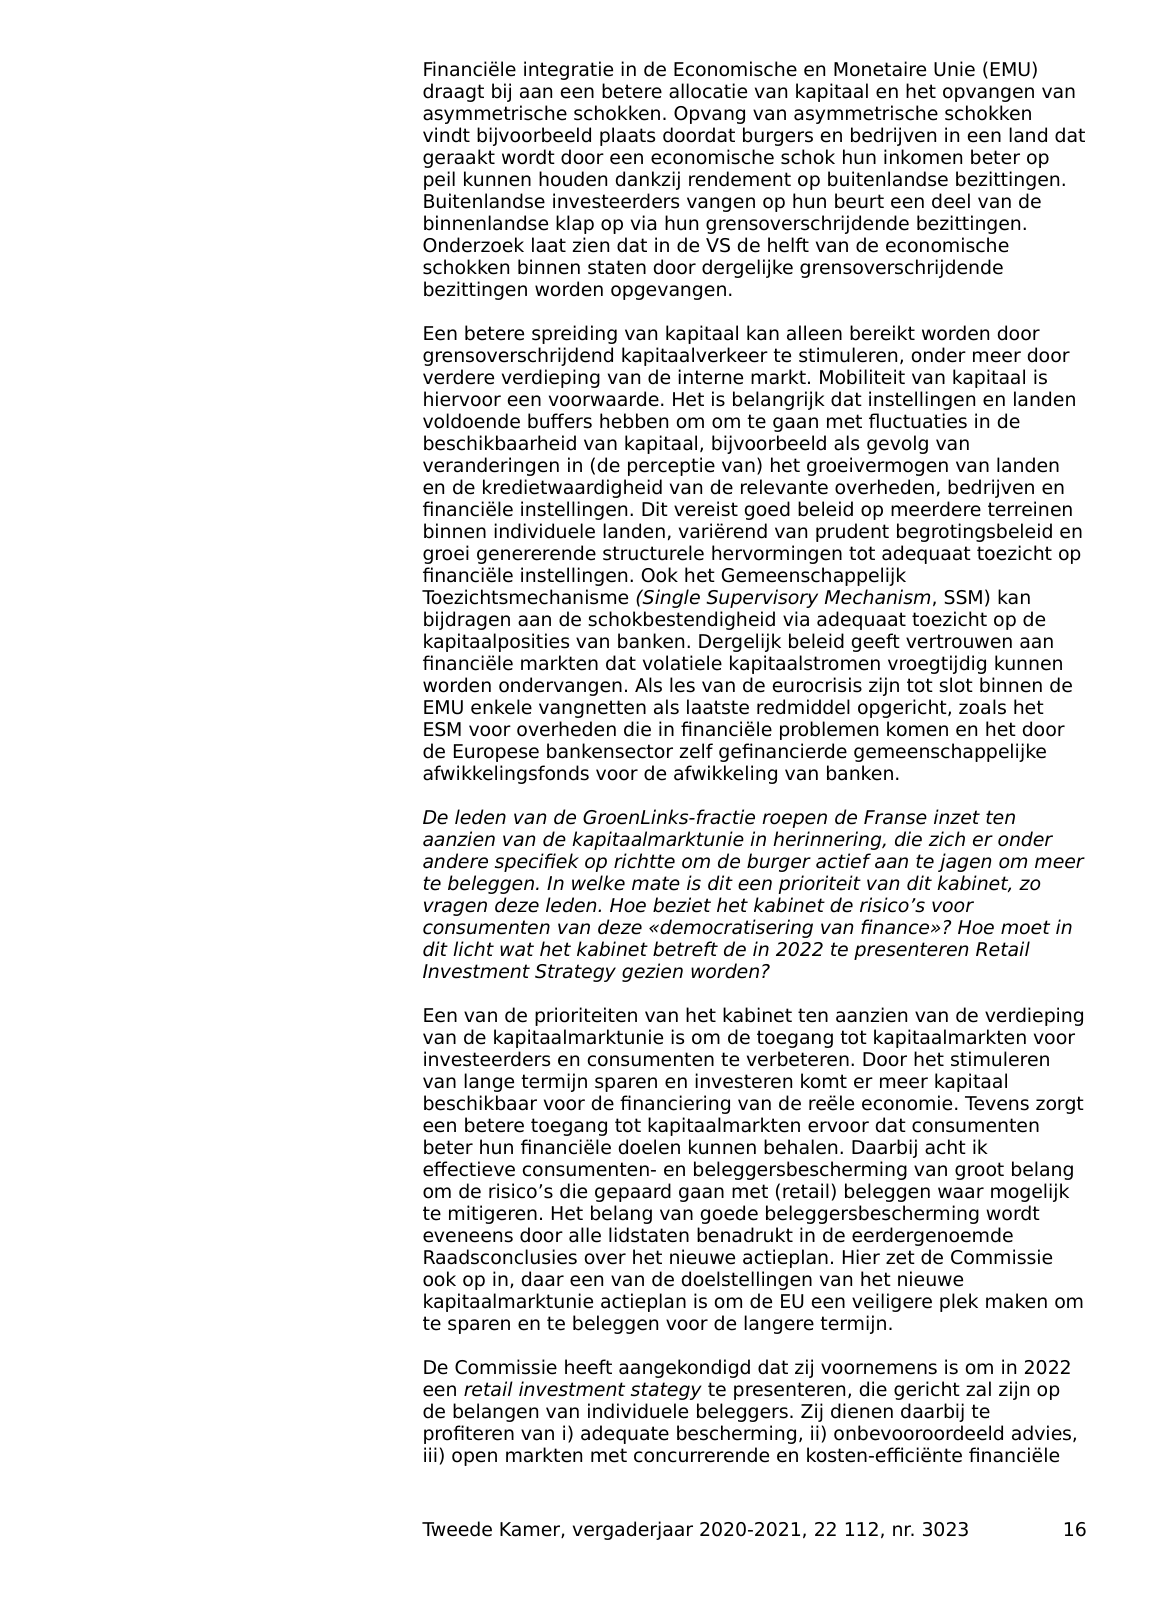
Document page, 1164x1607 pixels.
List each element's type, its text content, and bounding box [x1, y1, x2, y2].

text Een betere spreiding van kapitaal kan alleen bereikt worden door grensoverschrijdend kapitaalverkeer te stimuleren, onder meer door verdere verdieping van de interne markt. Mobiliteit van kapitaal is hiervoor een voorwaarde. Het is belangrijk dat instellingen en landen voldoende buffers hebben om om te gaan met fluctuaties in de beschikbaarheid van kapitaal, bijvoorbeeld als gevolg van veranderingen in (de perceptie van) het groeivermogen van landen en de kredietwaardigheid van de relevante overheden, bedrijven en financiële instellingen. Dit vereist goed beleid op meerdere terreinen binnen individuele landen, variërend van prudent begrotingsbeleid en groei genererende structurele hervormingen tot adequaat toezicht op financiële instellingen. Ook het Gemeenschappelijk Toezichtsmechanisme (Single Supervisory Mechanism, SSM) kan bijdragen aan de schokbestendigheid via adequaat toezicht op de kapitaalposities van banken. Dergelijk beleid geeft vertrouwen aan financiële markten dat volatiele kapitaalstromen vroegtijdig kunnen worden ondervangen. Als les van de eurocrisis zijn tot slot binnen de EMU enkele vangnetten als laatste redmiddel opgericht, zoals het ESM voor overheden die in financiële problemen komen en het door de Europese bankensector zelf gefinancierde gemeenschappelijke afwikkelingsfonds voor de afwikkeling van banken. [422, 323, 1087, 784]
text Financiële integratie in de Economische en Monetaire Unie (EMU) draagt bij aan een betere allocatie van kapitaal en het opvangen van asymmetrische schokken. Opvang van asymmetrische schokken vindt bijvoorbeeld plaats doordat burgers en bedrijven in een land dat geraakt wordt door een economische schok hun inkomen beter op peil kunnen houden dankzij rendement op buitenlandse bezittingen. Buitenlandse investeerders vangen op hun beurt een deel van de binnenlandse klap op via hun grensoverschrijdende bezittingen. Onderzoek laat zien dat in de VS de helft van de economische schokken binnen staten door dergelijke grensoverschrijdende bezittingen worden opgevangen. [422, 59, 1087, 301]
text De Commissie heeft aangekondigd dat zij voornemens is om in 2022 een retail investment stategy te presenteren, die gericht zal zijn op de belangen van individuele beleggers. Zij dienen daarbij te profiteren van i) adequate bescherming, ii) onbevooroordeeld advies, iii) open markten met concurrerende en kosten-efficiënte financiële [422, 1357, 1087, 1467]
text Een van de prioriteiten van het kabinet ten aanzien van de verdieping van de kapitaalmarktunie is om de toegang tot kapitaalmarkten voor investeerders en consumenten te verbeteren. Door het stimuleren van lange termijn sparen en investeren komt er meer kapitaal beschikbaar voor de financiering van de reële economie. Tevens zorgt een betere toegang tot kapitaalmarkten ervoor dat consumenten beter hun financiële doelen kunnen behalen. Daarbij acht ik effectieve consumenten- en beleggersbescherming van groot belang om de risico’s die gepaard gaan met (retail) beleggen waar mogelijk te mitigeren. Het belang van goede beleggersbescherming wordt eveneens door alle lidstaten benadrukt in de eerdergenoemde Raadsconclusies over het nieuwe actieplan. Hier zet de Commissie ook op in, daar een van de doelstellingen van het nieuwe kapitaalmarktunie actieplan is om de EU een veiligere plek maken om te sparen en te beleggen voor de langere termijn. [422, 1005, 1087, 1334]
text De leden van de GroenLinks-fractie roepen de Franse inzet ten aanzien van de kapitaalmarktunie in herinnering, die zich er onder andere specifiek op richtte om de burger actief aan te jagen om meer te beleggen. In welke mate is dit een prioriteit van dit kabinet, zo vragen deze leden. Hoe beziet het kabinet de risico’s voor consumenten van deze «democratisering van finance»? Hoe moet in dit licht wat het kabinet betreft de in 2022 te presenteren Retail Investment Strategy gezien worden? [422, 807, 1087, 983]
